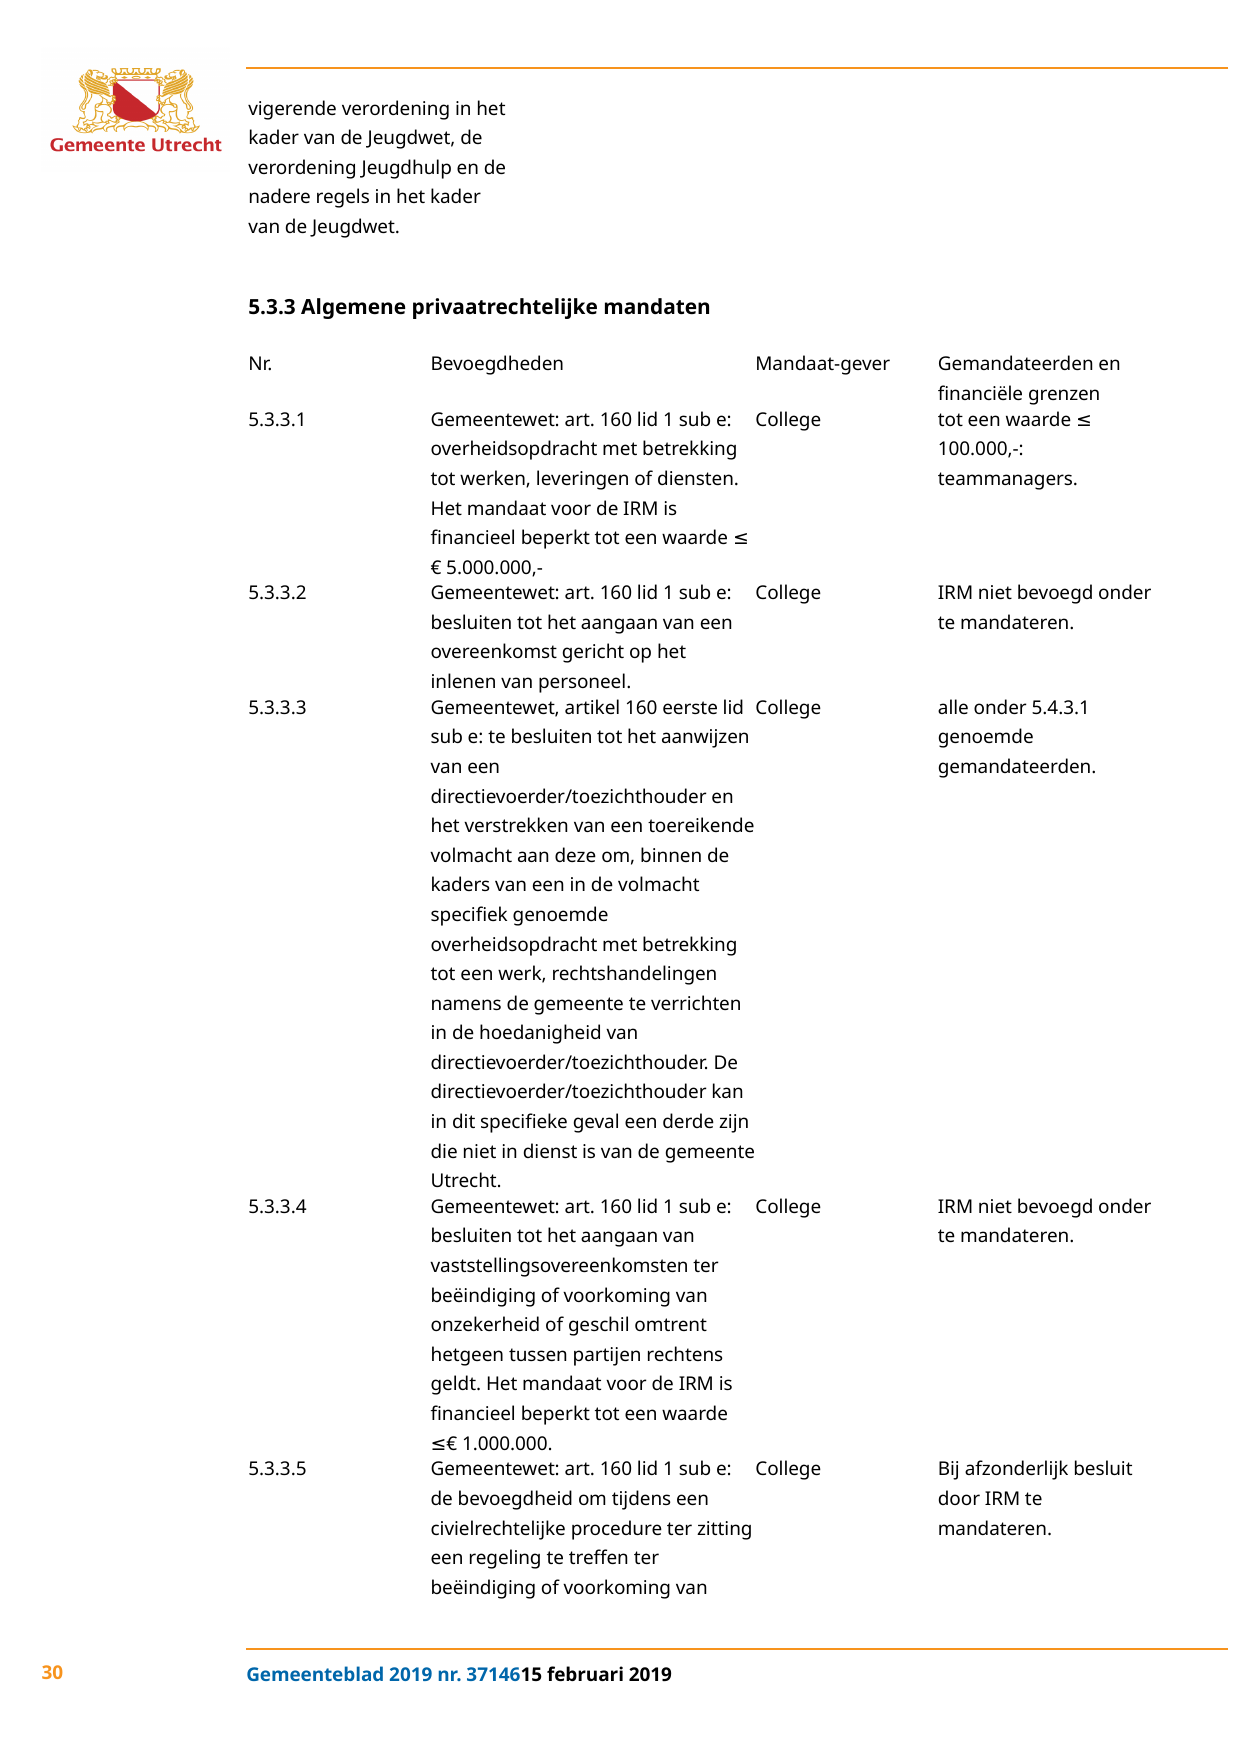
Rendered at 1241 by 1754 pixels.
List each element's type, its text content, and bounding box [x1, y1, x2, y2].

table_cell Bij afzonderlijk besluit door IRM te mandateren. [938, 1456, 1152, 1599]
table_cell College [755, 580, 938, 694]
text 5.3.3 Algemene privaatrechtelijke mandaten [248, 292, 1152, 321]
table_cell alle onder 5.4.3.1 genoemde gemandateerden. [938, 694, 1152, 1193]
table_cell Gemeentewet: art. 160 lid 1 sub e: de bevoegdheid om tijdens een civielrechtelijke procedure ter zitting een regeling te treffen ter beëindiging of voorkoming van [430, 1456, 755, 1599]
table_header Gemandateerden en financiële grenzen [938, 351, 1152, 406]
table_cell [908, 95, 1152, 239]
picture [41, 47, 231, 172]
table_cell Gemeentewet, artikel 160 eerste lid sub e: te besluiten tot het aanwijzen van een directievoerder/toezichthouder en het verstrekken van een toereikende volmacht aan deze om, binnen de kaders van een in de volmacht specifiek genoemde overheidsopdracht met betrekking tot een werk, rechtshandelingen namens de gemeente te verrichten in de hoedanigheid van directievoerder/toezichthouder. De directievoerder/toezichthouder kan in dit specifieke geval een derde zijn die niet in dienst is van de gemeente Utrecht. [430, 694, 755, 1193]
table_cell tot een waarde ≤ 100.000,-: teammanagers. [938, 406, 1152, 579]
table_cell Gemeentewet: art. 160 lid 1 sub e: besluiten tot het aangaan van een overeenkomst gericht op het inlenen van personeel. [430, 580, 755, 694]
table_header Bevoegdheden [430, 351, 755, 406]
table_cell 5.3.3.3 [248, 694, 430, 1193]
table_cell Gemeentewet: art. 160 lid 1 sub e: overheidsopdracht met betrekking tot werken, leveringen of diensten. Het mandaat voor de IRM is financieel beperkt tot een waarde ≤ € 5.000.000,- [430, 406, 755, 579]
table_cell 5.3.3.2 [248, 580, 430, 694]
table_cell IRM niet bevoegd onder te mandateren. [938, 580, 1152, 694]
table_cell 5.3.3.4 [248, 1193, 430, 1456]
table_cell IRM niet bevoegd onder te mandateren. [938, 1193, 1152, 1456]
table_cell College [755, 1456, 938, 1599]
table_cell Gemeentewet: art. 160 lid 1 sub e: besluiten tot het aangaan van vaststellingsovereenkomsten ter beëindiging of voorkoming van onzekerheid of geschil omtrent hetgeen tussen partijen rechtens geldt. Het mandaat voor de IRM is financieel beperkt tot een waarde ≤€ 1.000.000. [430, 1193, 755, 1456]
table_cell College [755, 406, 938, 579]
table_cell 5.3.3.1 [248, 406, 430, 579]
table_cell [509, 95, 708, 239]
table_header Mandaat-gever [755, 351, 938, 406]
table_cell [709, 95, 908, 239]
table_cell 5.3.3.5 [248, 1456, 430, 1599]
table_cell vigerende verordening in het kader van de Jeugdwet, de verordening Jeugdhulp en de nadere regels in het kader van de Jeugdwet. [248, 95, 509, 239]
table_cell College [755, 1193, 938, 1456]
table_cell College [755, 694, 938, 1193]
table_header Nr. [248, 351, 430, 406]
